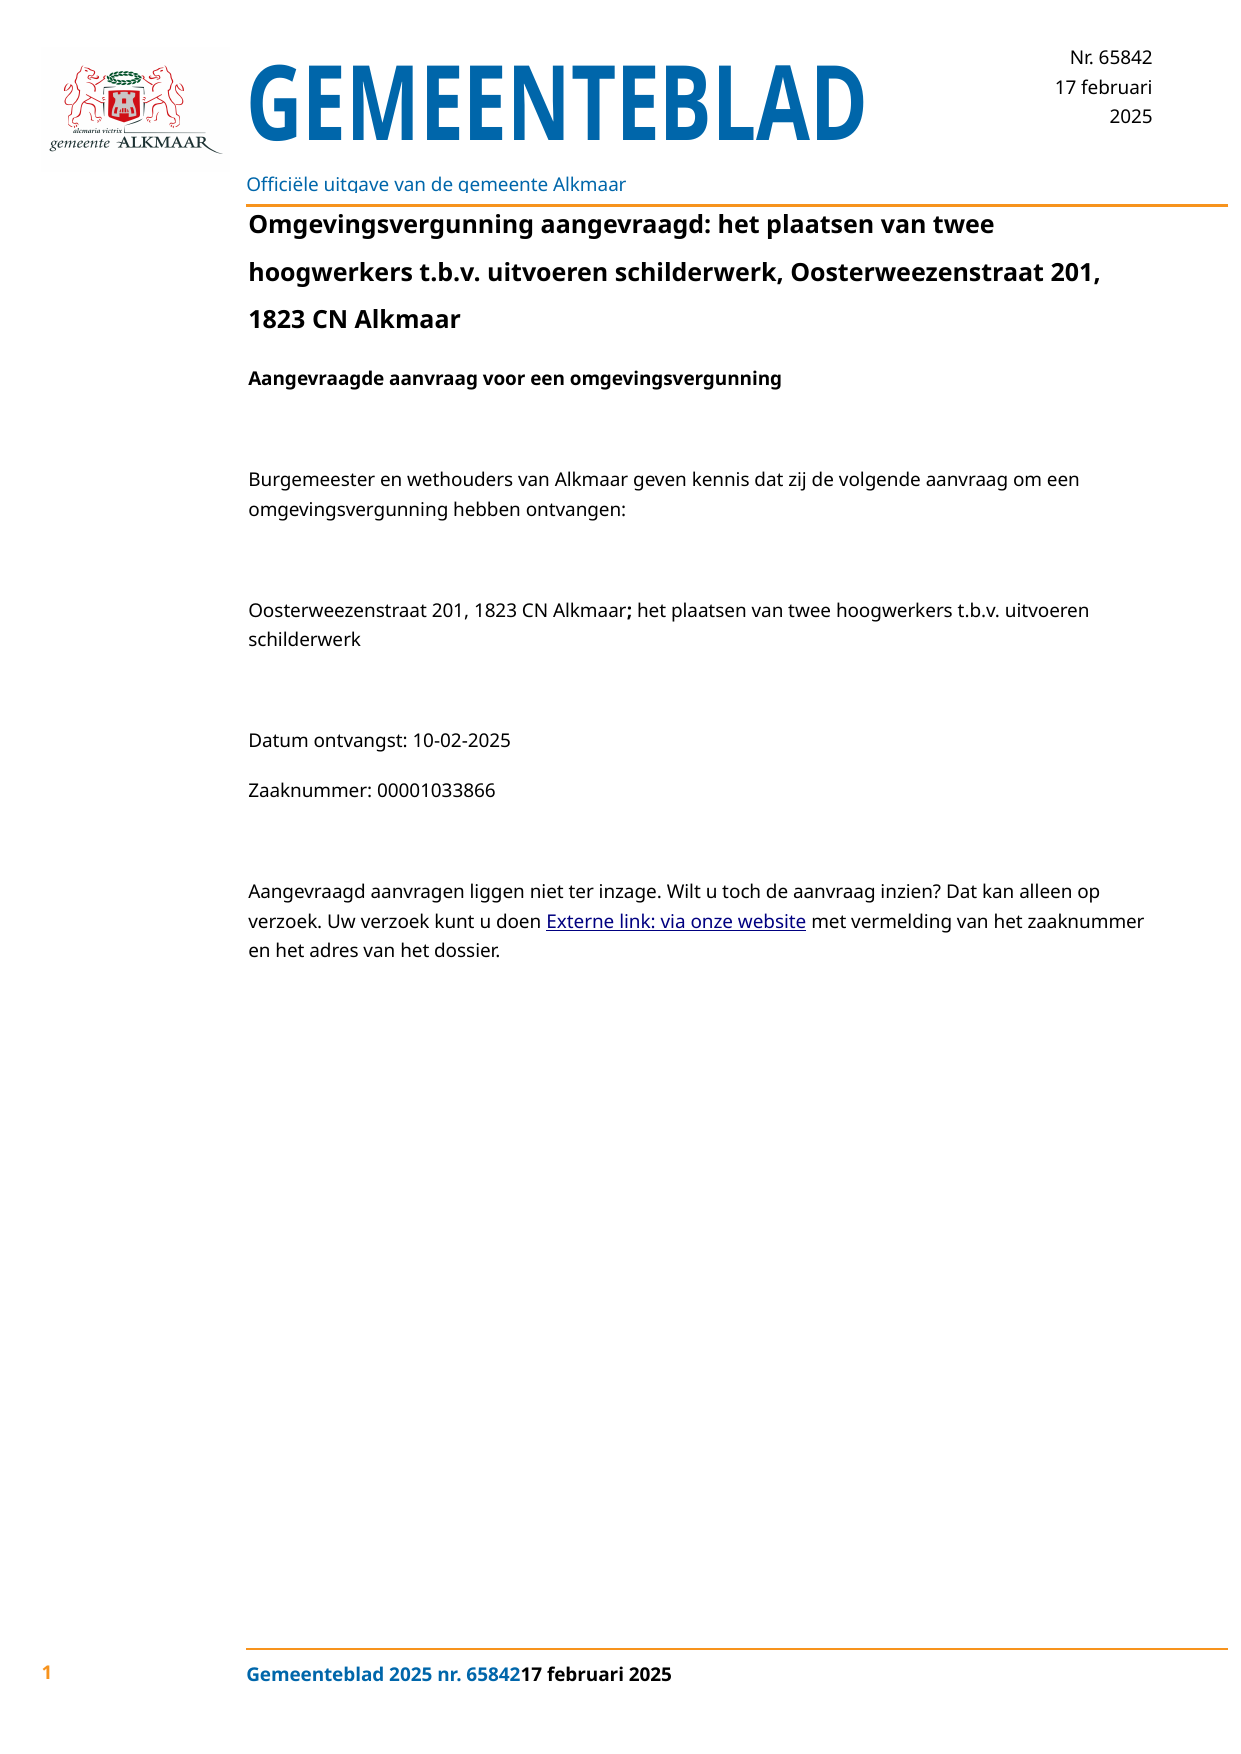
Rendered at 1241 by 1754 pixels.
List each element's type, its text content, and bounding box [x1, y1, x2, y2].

text Burgemeester en wethouders van Alkmaar geven kennis dat zij de volgende aanvraag om een omgevingsvergunning hebben ontvangen: [248, 466, 1152, 522]
picture [41, 47, 231, 172]
text Zaaknummer: 00001033866 [248, 778, 1152, 803]
text Aangevraagde aanvraag voor een omgevingsvergunning [248, 366, 1152, 391]
text Aangevraagd aanvragen liggen niet ter inzage. Wilt u toch de aanvraag inzien? Dat kan alleen op verzoek. Uw verzoek kunt u doen Externe link: via onze website met vermelding van het zaaknummer en het adres van het dossier. [248, 878, 1152, 963]
text Omgevingsvergunning aangevraagd: het plaatsen van twee hoogwerkers t.b.v. uitvoeren schilderwerk, Oosterweezenstraat 201, 1823 CN Alkmaar [248, 207, 1152, 336]
text Datum ontvangst: 10-02-2025 [248, 727, 1152, 753]
text Oosterweezenstraat 201, 1823 CN Alkmaar; het plaatsen van twee hoogwerkers t.b.v. uitvoeren schilderwerk [248, 597, 1152, 652]
